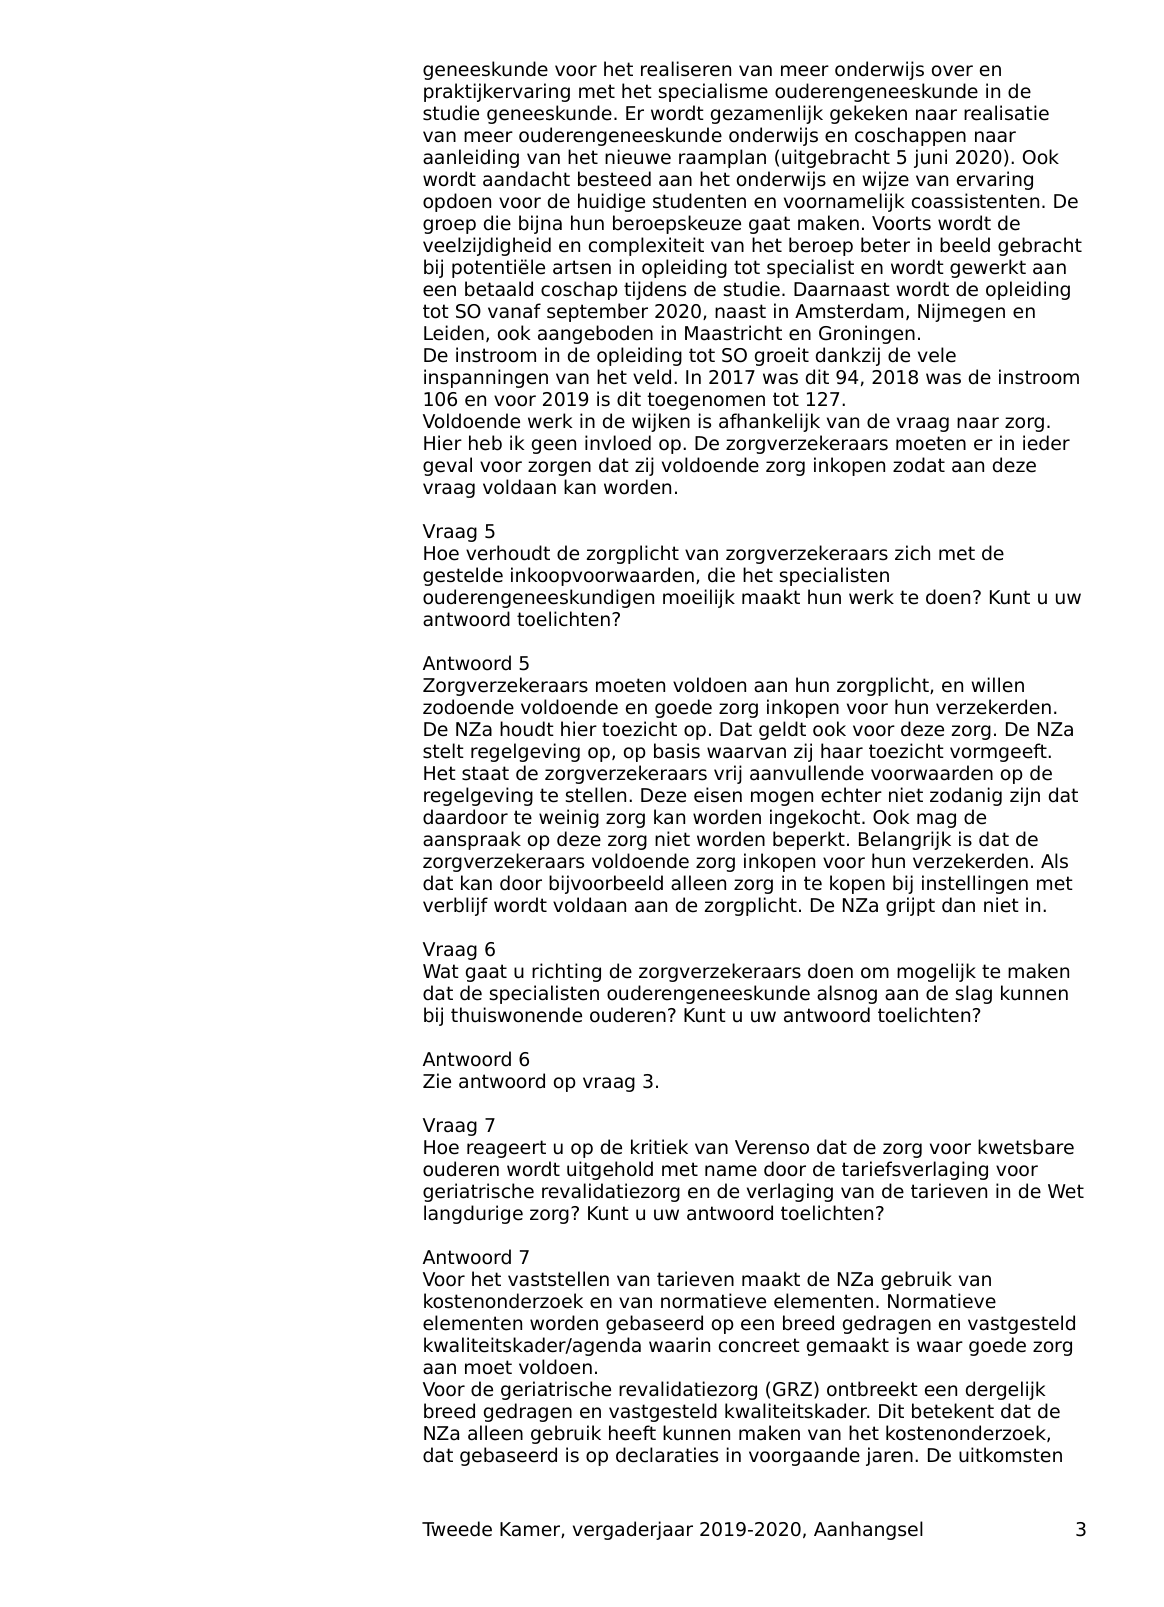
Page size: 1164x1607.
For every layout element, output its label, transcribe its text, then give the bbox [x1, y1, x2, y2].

text Zorgverzekeraars moeten voldoen aan hun zorgplicht, en willen zodoende voldoende en goede zorg inkopen voor hun verzekerden. De NZa houdt hier toezicht op. Dat geldt ook voor deze zorg. De NZa stelt regelgeving op, op basis waarvan zij haar toezicht vormgeeft. Het staat de zorgverzekeraars vrij aanvullende voorwaarden op de regelgeving te stellen. Deze eisen mogen echter niet zodanig zijn dat daardoor te weinig zorg kan worden ingekocht. Ook mag de aanspraak op deze zorg niet worden beperkt. Belangrijk is dat de zorgverzekeraars voldoende zorg inkopen voor hun verzekerden. Als dat kan door bijvoorbeeld alleen zorg in te kopen bij instellingen met verblijf wordt voldaan aan de zorgplicht. De NZa grijpt dan niet in. [422, 675, 1087, 917]
text Hoe verhoudt de zorgplicht van zorgverzekeraars zich met de gestelde inkoopvoorwaarden, die het specialisten ouderengeneeskundigen moeilijk maakt hun werk te doen? Kunt u uw antwoord toelichten? [422, 543, 1087, 631]
text Voor het vaststellen van tarieven maakt de NZa gebruik van kostenonderzoek en van normatieve elementen. Normatieve elementen worden gebaseerd op een breed gedragen en vastgesteld kwaliteitskader/agenda waarin concreet gemaakt is waar goede zorg aan moet voldoen. [422, 1269, 1087, 1379]
text Vraag 5 [422, 521, 1087, 543]
text Antwoord 5 [422, 653, 1087, 675]
text Vraag 7 [422, 1115, 1087, 1137]
text Zie antwoord op vraag 3. [422, 1071, 1087, 1093]
text Antwoord 6 [422, 1049, 1087, 1071]
text Voor de geriatrische revalidatiezorg (GRZ) ontbreekt een dergelijk breed gedragen en vastgesteld kwaliteitskader. Dit betekent dat de NZa alleen gebruik heeft kunnen maken van het kostenonderzoek, dat gebaseerd is op declaraties in voorgaande jaren. De uitkomsten [422, 1379, 1087, 1467]
text Wat gaat u richting de zorgverzekeraars doen om mogelijk te maken dat de specialisten ouderengeneeskunde alsnog aan de slag kunnen bij thuiswonende ouderen? Kunt u uw antwoord toelichten? [422, 961, 1087, 1027]
text Antwoord 7 [422, 1247, 1087, 1269]
text Vraag 6 [422, 939, 1087, 961]
text Voldoende werk in de wijken is afhankelijk van de vraag naar zorg. Hier heb ik geen invloed op. De zorgverzekeraars moeten er in ieder geval voor zorgen dat zij voldoende zorg inkopen zodat aan deze vraag voldaan kan worden. [422, 411, 1087, 499]
text geneeskunde voor het realiseren van meer onderwijs over en praktijkervaring met het specialisme ouderengeneeskunde in de studie geneeskunde. Er wordt gezamenlijk gekeken naar realisatie van meer ouderengeneeskunde onderwijs en coschappen naar aanleiding van het nieuwe raamplan (uitgebracht 5 juni 2020). Ook wordt aandacht besteed aan het onderwijs en wijze van ervaring opdoen voor de huidige studenten en voornamelijk coassistenten. De groep die bijna hun beroepskeuze gaat maken. Voorts wordt de veelzijdigheid en complexiteit van het beroep beter in beeld gebracht bij potentiële artsen in opleiding tot specialist en wordt gewerkt aan een betaald coschap tijdens de studie. Daarnaast wordt de opleiding tot SO vanaf september 2020, naast in Amsterdam, Nijmegen en Leiden, ook aangeboden in Maastricht en Groningen. [422, 59, 1087, 345]
text Hoe reageert u op de kritiek van Verenso dat de zorg voor kwetsbare ouderen wordt uitgehold met name door de tariefsverlaging voor geriatrische revalidatiezorg en de verlaging van de tarieven in de Wet langdurige zorg? Kunt u uw antwoord toelichten? [422, 1137, 1087, 1225]
text De instroom in de opleiding tot SO groeit dankzij de vele inspanningen van het veld. In 2017 was dit 94, 2018 was de instroom 106 en voor 2019 is dit toegenomen tot 127. [422, 345, 1087, 411]
